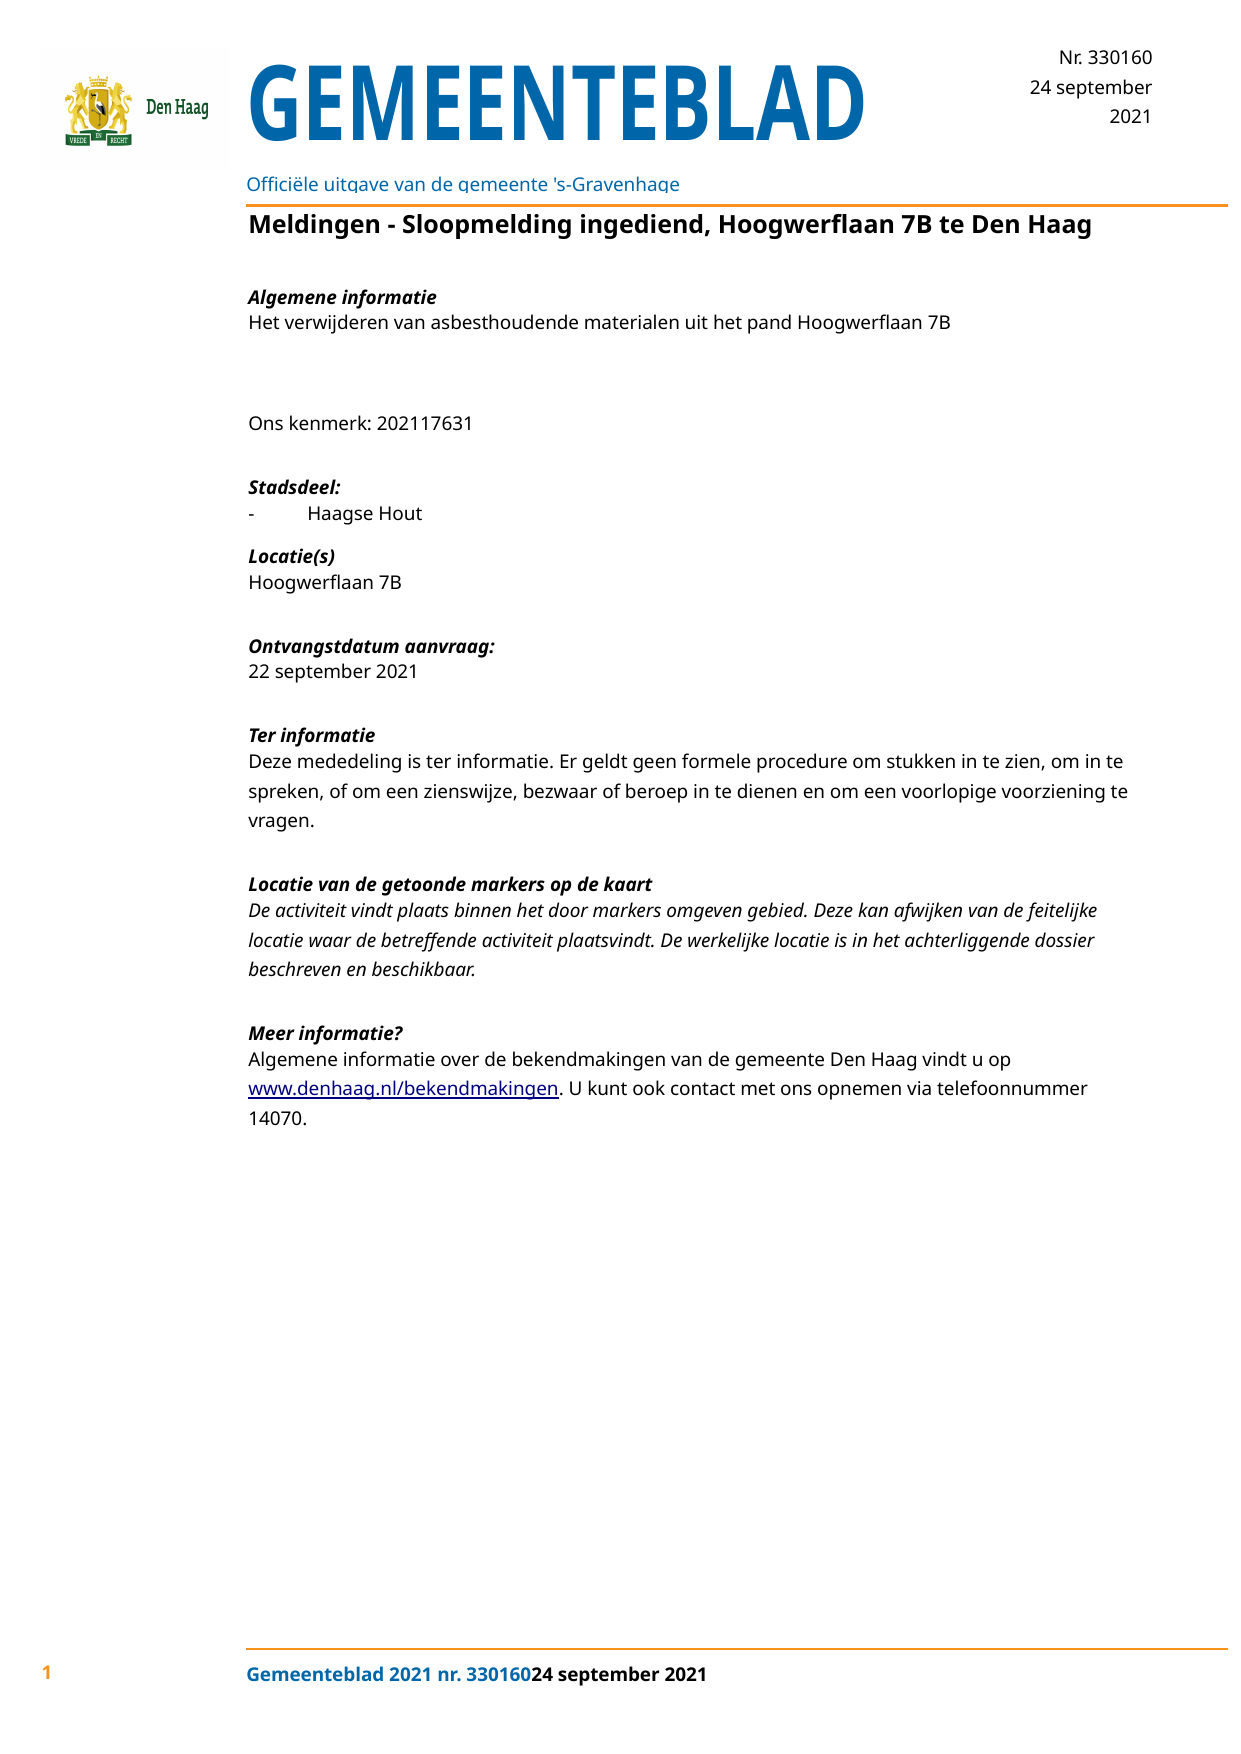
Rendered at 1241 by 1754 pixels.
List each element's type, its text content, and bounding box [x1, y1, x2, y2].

text Locatie(s) [248, 543, 1152, 569]
text Locatie van de getoonde markers op de kaart [248, 871, 1152, 897]
text Ter informatie [248, 723, 1152, 748]
text Ons kenmerk: 202117631 [248, 410, 1152, 436]
text De activiteit vindt plaats binnen het door markers omgeven gebied. Deze kan afwijken van de feitelijke locatie waar de betreffende activiteit plaatsvindt. De werkelijke locatie is in het achterliggende dossier beschreven en beschikbaar. [248, 897, 1152, 982]
text Deze mededeling is ter informatie. Er geldt geen formele procedure om stukken in te zien, om in te spreken, of om een zienswijze, bezwaar of beroep in te dienen en om een voorlopige voorziening te vragen. [248, 748, 1152, 833]
text Algemene informatie over de bekendmakingen van de gemeente Den Haag vindt u op www.denhaag.nl/bekendmakingen. U kunt ook contact met ons opnemen via telefoonnummer 14070. [248, 1046, 1152, 1131]
text Meer informatie? [248, 1020, 1152, 1046]
picture [41, 47, 231, 172]
list Haagse Hout [248, 500, 1152, 526]
text Stadsdeel: [248, 474, 1152, 500]
text Ontvangstdatum aanvraag: [248, 633, 1152, 659]
text Meldingen - Sloopmelding ingediend, Hoogwerflaan 7B te Den Haag [248, 207, 1152, 241]
text 22 september 2021 [248, 659, 1152, 684]
text Hoogwerflaan 7B [248, 569, 1152, 595]
text Het verwijderen van asbesthoudende materialen uit het pand Hoogwerflaan 7B [248, 309, 1152, 335]
text Algemene informatie [248, 284, 1152, 309]
